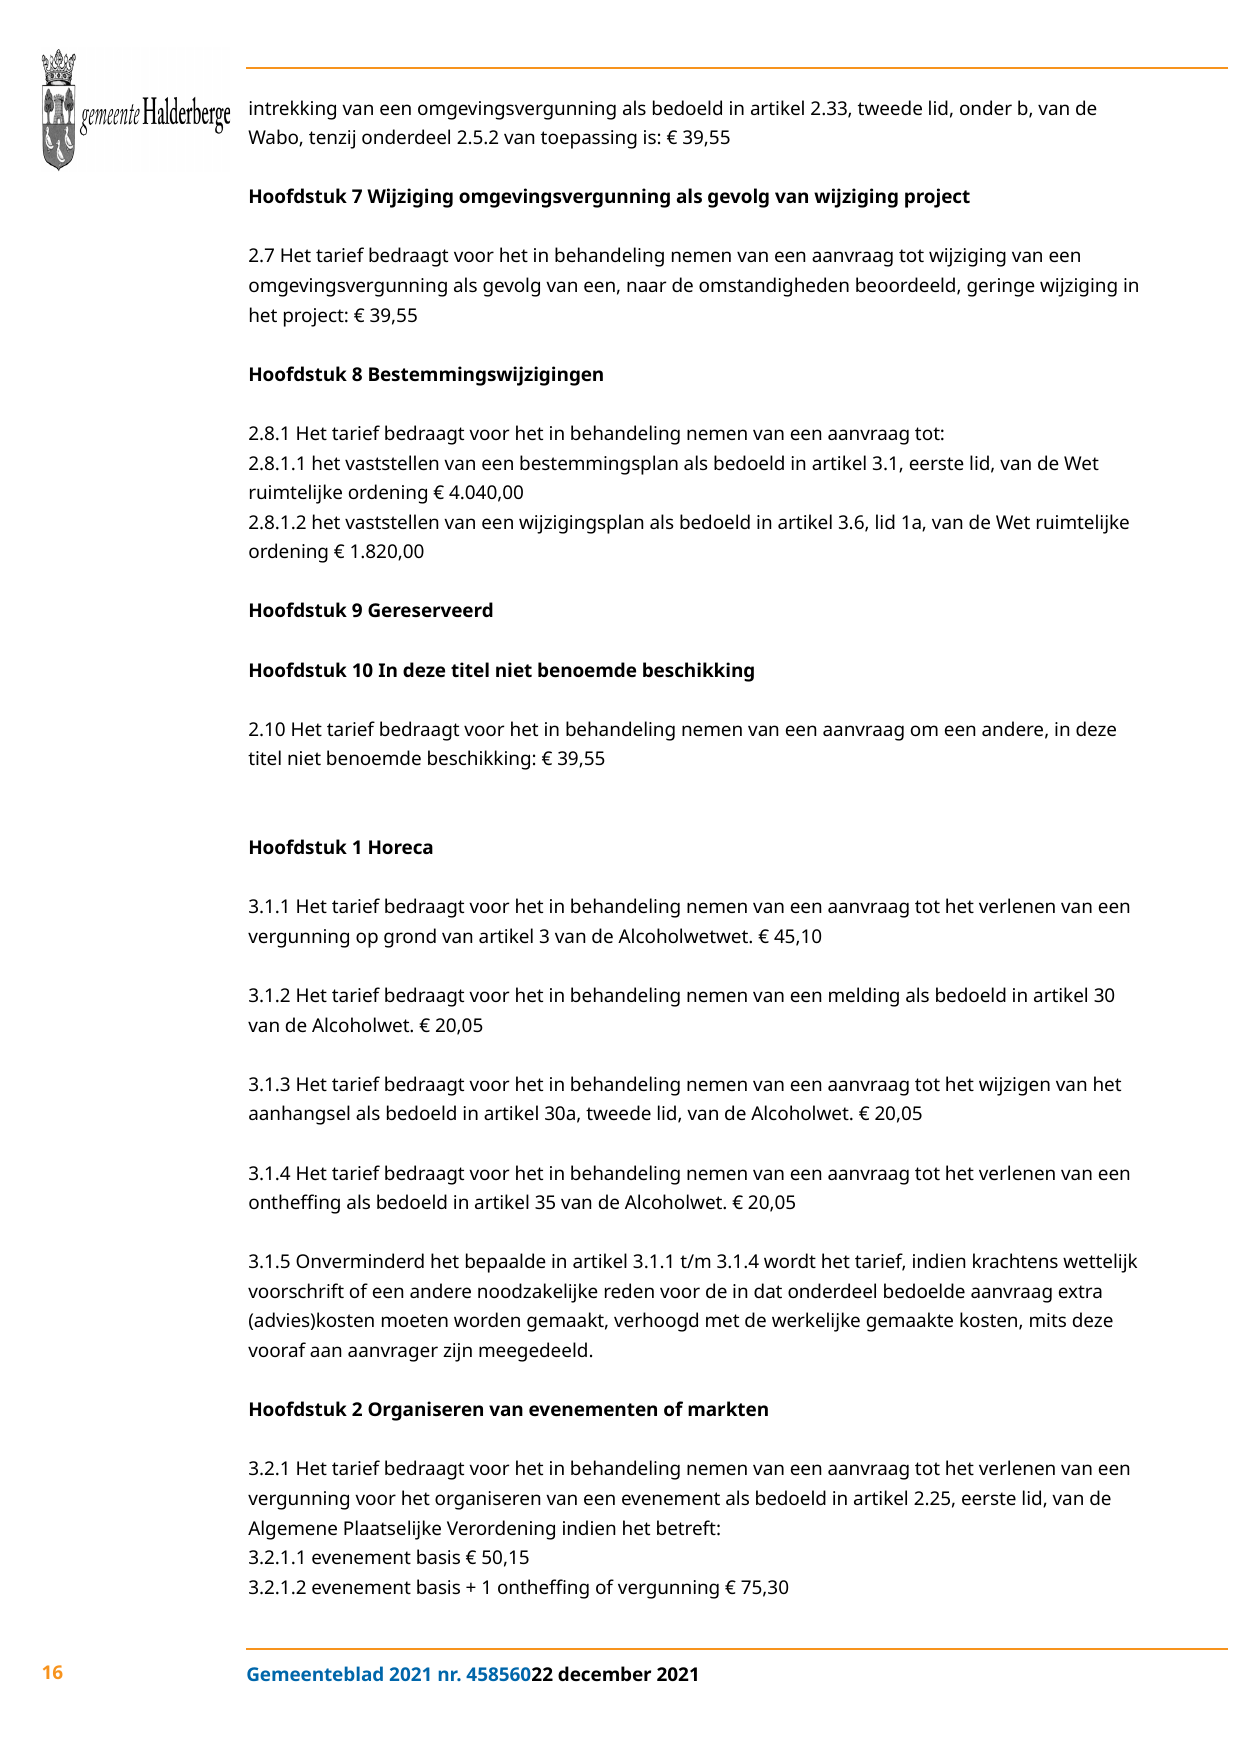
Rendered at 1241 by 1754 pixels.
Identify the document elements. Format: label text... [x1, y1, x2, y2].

text 2.7 Het tarief bedraagt voor het in behandeling nemen van een aanvraag tot wijziging van een omgevingsvergunning als gevolg van een, naar de omstandigheden beoordeeld, geringe wijziging in het project: € 39,55 [248, 243, 1152, 328]
picture [41, 47, 231, 172]
text 2.8.1.1 het vaststellen van een bestemmingsplan als bedoeld in artikel 3.1, eerste lid, van de Wet ruimtelijke ordening € 4.040,00 [248, 450, 1152, 505]
text 3.2.1.1 evenement basis € 50,15 [248, 1544, 1152, 1570]
text Hoofdstuk 1 Horeca [248, 834, 1152, 860]
text 3.1.2 Het tarief bedraagt voor het in behandeling nemen van een melding als bedoeld in artikel 30 van de Alcoholwet. € 20,05 [248, 982, 1152, 1038]
text intrekking van een omgevingsvergunning als bedoeld in artikel 2.33, tweede lid, onder b, van de Wabo, tenzij onderdeel 2.5.2 van toepassing is: € 39,55 [248, 95, 1152, 150]
text 2.8.1 Het tarief bedraagt voor het in behandeling nemen van een aanvraag tot: [248, 420, 1152, 446]
text Hoofdstuk 7 Wijziging omgevingsvergunning als gevolg van wijziging project [248, 183, 1152, 209]
text Hoofdstuk 10 In deze titel niet benoemde beschikking [248, 657, 1152, 683]
text 3.2.1 Het tarief bedraagt voor het in behandeling nemen van een aanvraag tot het verlenen van een vergunning voor het organiseren van een evenement als bedoeld in artikel 2.25, eerste lid, van de Algemene Plaatselijke Verordening indien het betreft: [248, 1456, 1152, 1541]
text Hoofdstuk 8 Bestemmingswijzigingen [248, 361, 1152, 387]
text 3.1.4 Het tarief bedraagt voor het in behandeling nemen van een aanvraag tot het verlenen van een ontheffing als bedoeld in artikel 35 van de Alcoholwet. € 20,05 [248, 1160, 1152, 1215]
text 3.1.5 Onverminderd het bepaalde in artikel 3.1.1 t/m 3.1.4 wordt het tarief, indien krachtens wettelijk voorschrift of een andere noodzakelijke reden voor de in dat onderdeel bedoelde aanvraag extra (advies)kosten moeten worden gemaakt, verhoogd met de werkelijke gemaakte kosten, mits deze vooraf aan aanvrager zijn meegedeeld. [248, 1248, 1152, 1363]
text 3.1.1 Het tarief bedraagt voor het in behandeling nemen van een aanvraag tot het verlenen van een vergunning op grond van artikel 3 van de Alcoholwetwet. € 45,10 [248, 893, 1152, 949]
text Hoofdstuk 2 Organiseren van evenementen of markten [248, 1396, 1152, 1422]
text 3.2.1.2 evenement basis + 1 ontheffing of vergunning € 75,30 [248, 1574, 1152, 1600]
text 2.10 Het tarief bedraagt voor het in behandeling nemen van een aanvraag om een andere, in deze titel niet benoemde beschikking: € 39,55 [248, 716, 1152, 771]
text 3.1.3 Het tarief bedraagt voor het in behandeling nemen van een aanvraag tot het wijzigen van het aanhangsel als bedoeld in artikel 30a, tweede lid, van de Alcoholwet. € 20,05 [248, 1071, 1152, 1126]
text Hoofdstuk 9 Gereserveerd [248, 598, 1152, 623]
text 2.8.1.2 het vaststellen van een wijzigingsplan als bedoeld in artikel 3.6, lid 1a, van de Wet ruimtelijke ordening € 1.820,00 [248, 509, 1152, 564]
